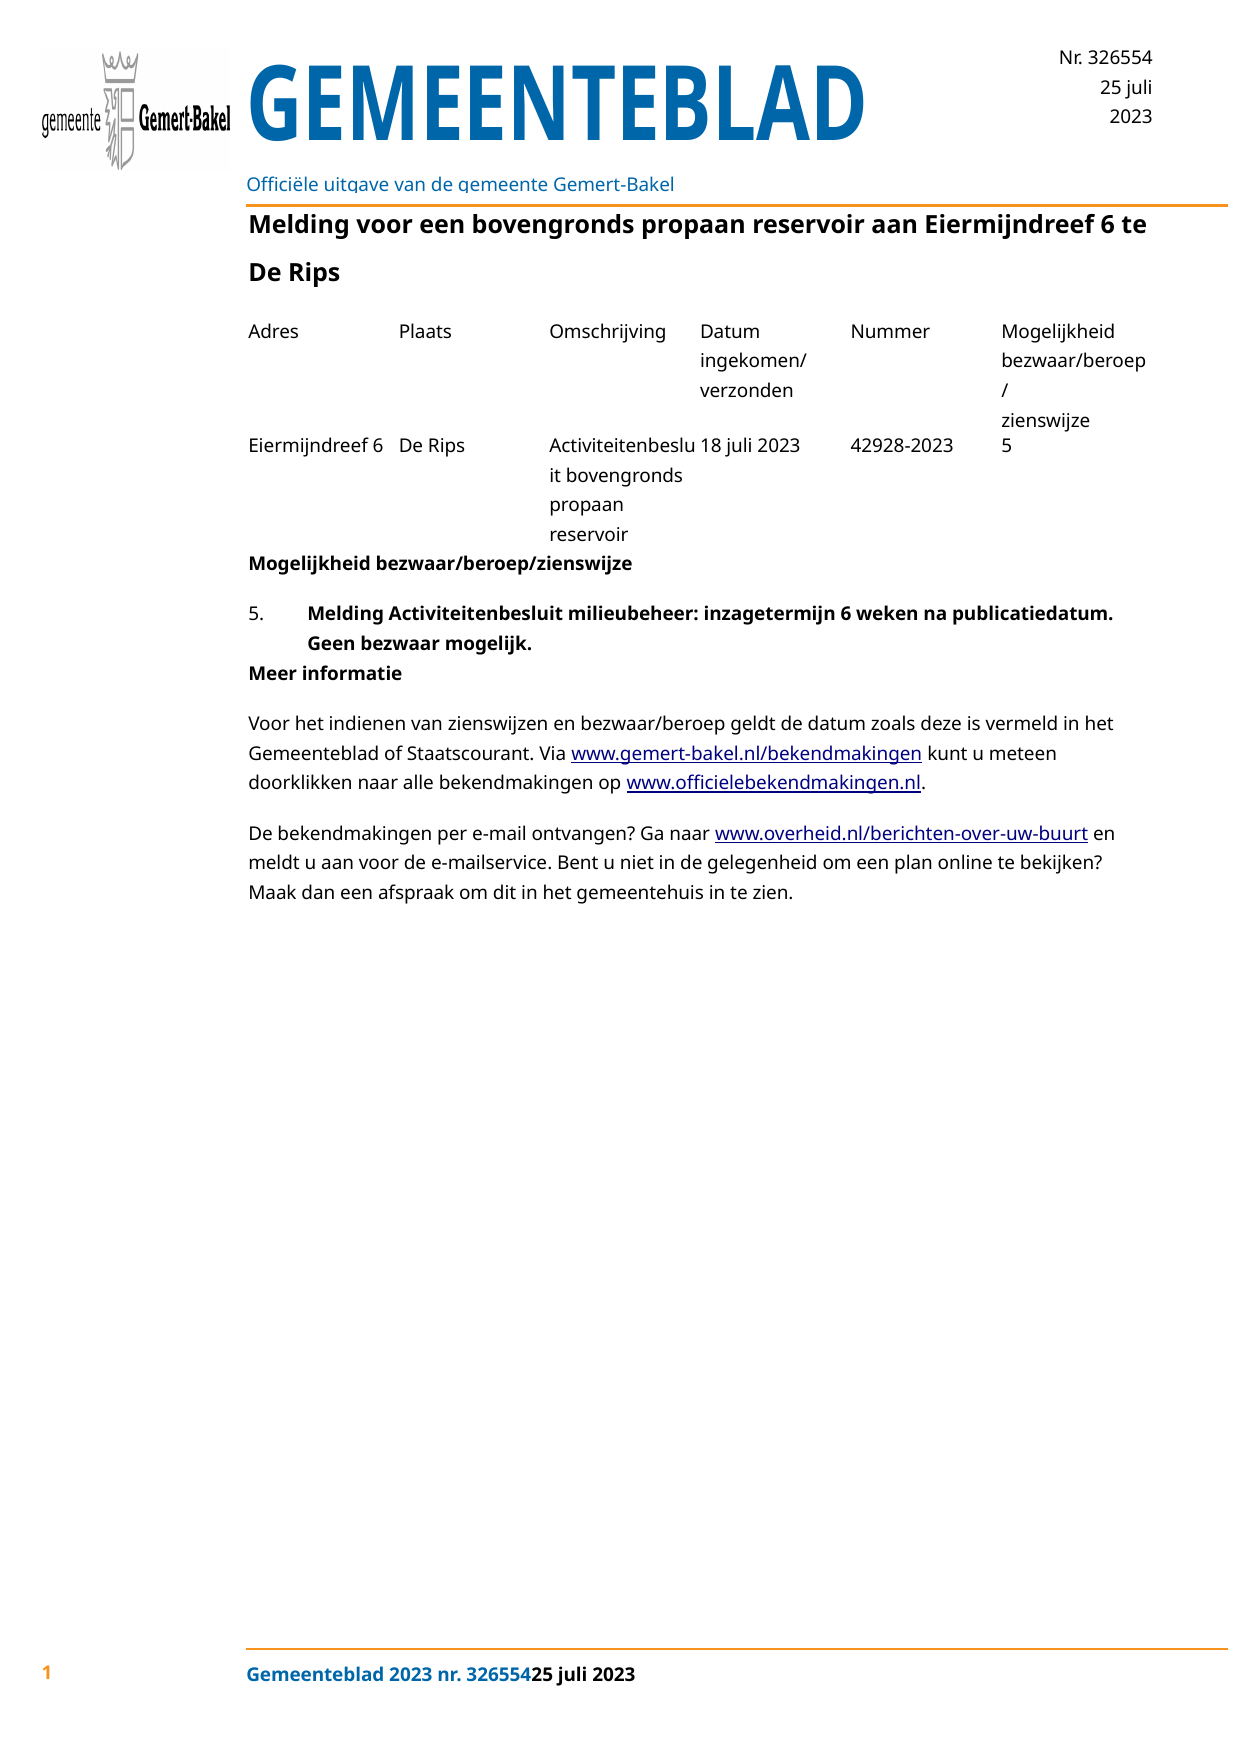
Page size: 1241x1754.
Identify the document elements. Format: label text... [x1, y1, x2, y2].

table_cell Eiermijndreef 6 [248, 433, 398, 547]
table_header Datum ingekomen/ verzonden [700, 318, 850, 432]
text Meer informatie [248, 660, 1152, 686]
table_cell Activiteitenbesluit bovengronds propaan reservoir [549, 433, 700, 547]
table_cell De Rips [399, 433, 549, 547]
text De bekendmakingen per e-mail ontvangen? Ga naar www.overheid.nl/berichten-over-uw-buurt en meldt u aan voor de e-mailservice. Bent u niet in de gelegenheid om een plan online te bekijken? Maak dan een afspraak om dit in het gemeentehuis in te zien. [248, 820, 1152, 905]
text Voor het indienen van zienswijzen en bezwaar/beroep geldt de datum zoals deze is vermeld in het Gemeenteblad of Staatscourant. Via www.gemert-bakel.nl/bekendmakingen kunt u meteen doorklikken naar alle bekendmakingen op www.officielebekendmakingen.nl. [248, 710, 1152, 795]
text Melding voor een bovengronds propaan reservoir aan Eiermijndreef 6 te De Rips [248, 207, 1152, 288]
table_header Plaats [399, 318, 549, 432]
table_header Adres [248, 318, 398, 432]
table_header Mogelijkheid bezwaar/beroep/ zienswijze [1001, 318, 1152, 432]
table_header Nummer [850, 318, 1001, 432]
list Melding Activiteitenbesluit milieubeheer: inzagetermijn 6 weken na publicatiedatum. Geen bezwaar mogelijk. [248, 601, 1152, 656]
table_header Omschrijving [549, 318, 700, 432]
picture [41, 47, 231, 172]
table_cell 42928-2023 [850, 433, 1001, 547]
table_cell 5 [1001, 433, 1152, 547]
table_cell 18 juli 2023 [700, 433, 850, 547]
text Mogelijkheid bezwaar/beroep/zienswijze [248, 550, 1152, 576]
